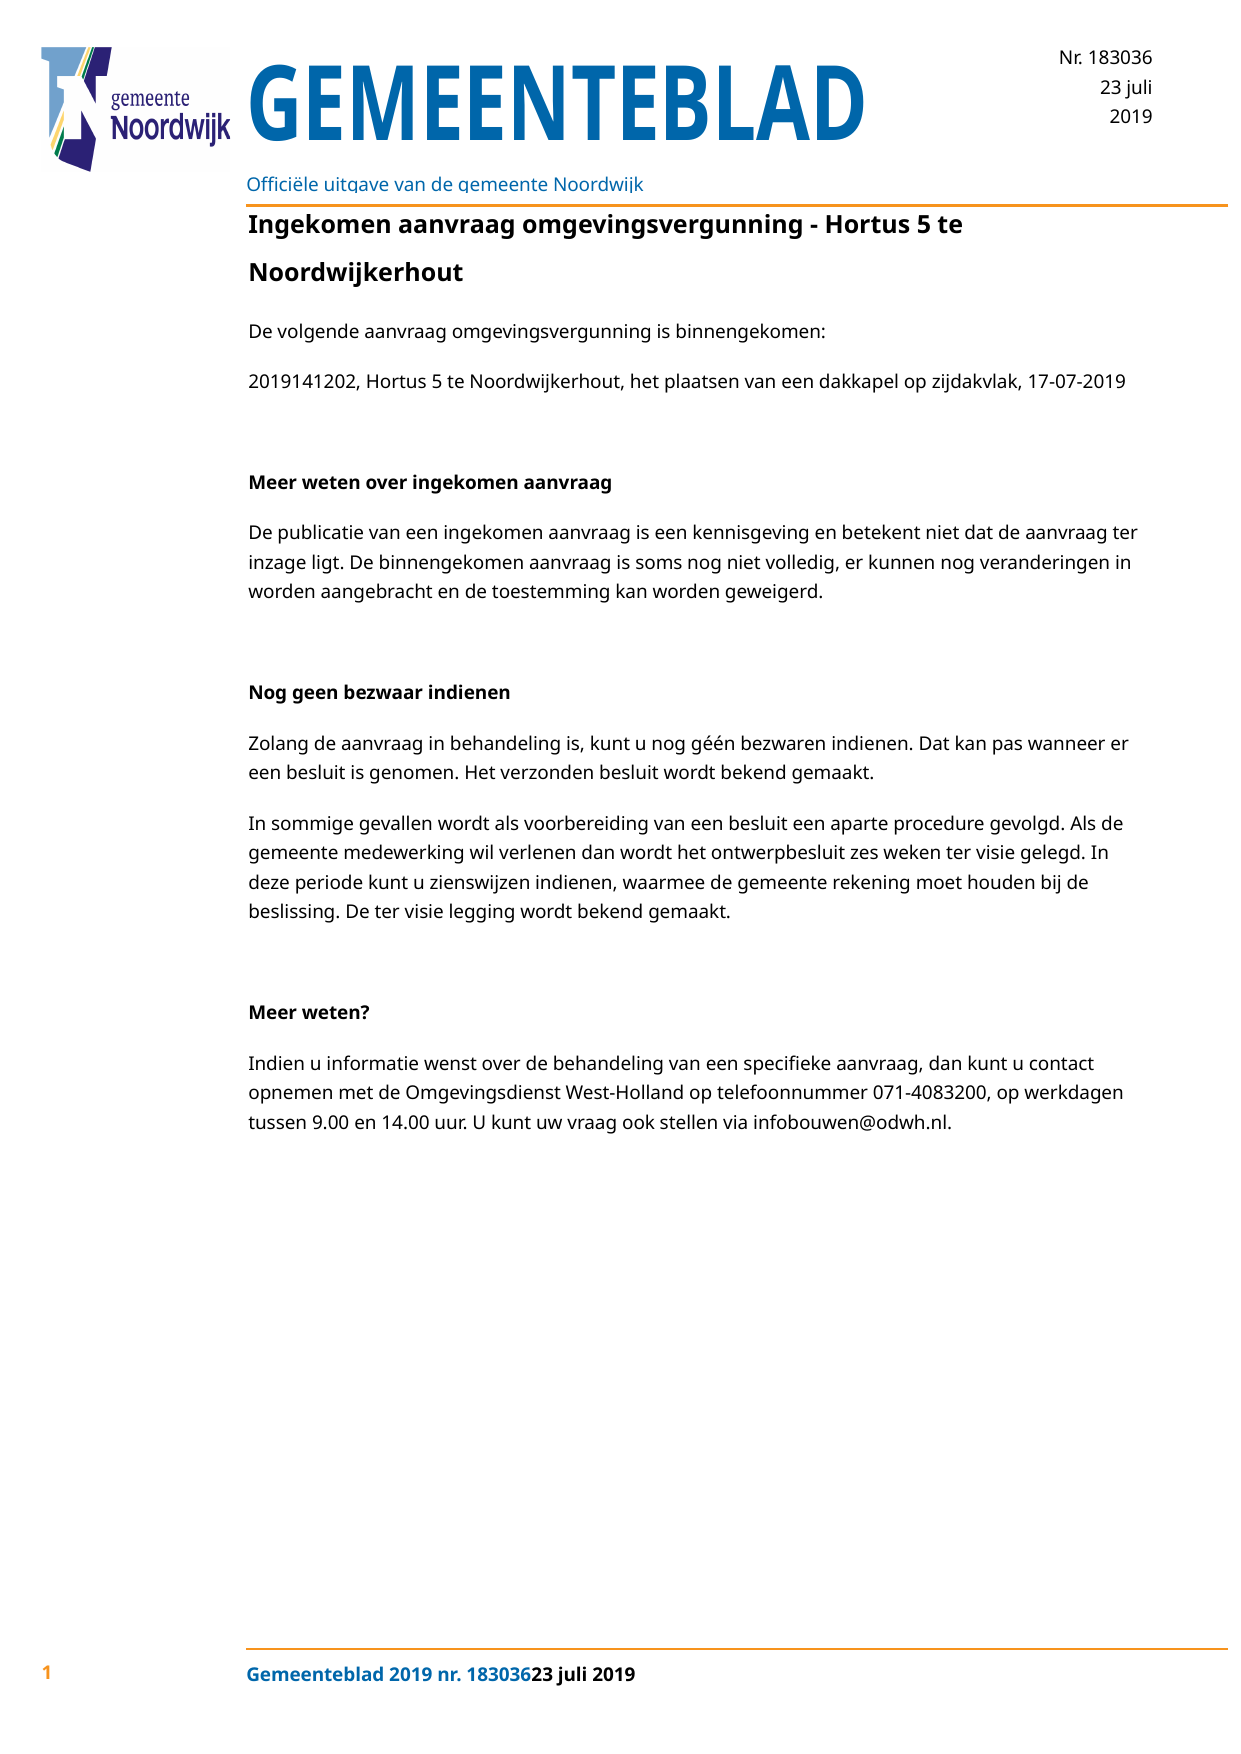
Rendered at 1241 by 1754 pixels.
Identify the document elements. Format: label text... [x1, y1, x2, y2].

text Ingekomen aanvraag omgevingsvergunning - Hortus 5 te Noordwijkerhout [248, 207, 1152, 288]
text De publicatie van een ingekomen aanvraag is een kennisgeving en betekent niet dat de aanvraag ter inzage ligt. De binnengekomen aanvraag is soms nog niet volledig, er kunnen nog veranderingen in worden aangebracht en de toestemming kan worden geweigerd. [248, 519, 1152, 604]
text In sommige gevallen wordt als voorbereiding van een besluit een aparte procedure gevolgd. Als de gemeente medewerking wil verlenen dan wordt het ontwerpbesluit zes weken ter visie gelegd. In deze periode kunt u zienswijzen indienen, waarmee de gemeente rekening moet houden bij de beslissing. De ter visie legging wordt bekend gemaakt. [248, 810, 1152, 924]
text Zolang de aanvraag in behandeling is, kunt u nog géén bezwaren indienen. Dat kan pas wanneer er een besluit is genomen. Het verzonden besluit wordt bekend gemaakt. [248, 730, 1152, 785]
text Nog geen bezwaar indienen [248, 679, 1152, 705]
text Meer weten? [248, 999, 1152, 1025]
text De volgende aanvraag omgevingsvergunning is binnengekomen: [248, 318, 1152, 344]
text Meer weten over ingekomen aanvraag [248, 469, 1152, 495]
text 2019141202, Hortus 5 te Noordwijkerhout, het plaatsen van een dakkapel op zijdakvlak, 17-07-2019 [248, 368, 1152, 394]
text Indien u informatie wenst over de behandeling van een specifieke aanvraag, dan kunt u contact opnemen met de Omgevingsdienst West-Holland op telefoonnummer 071-4083200, op werkdagen tussen 9.00 en 14.00 uur. U kunt uw vraag ook stellen via infobouwen@odwh.nl. [248, 1050, 1152, 1135]
picture [41, 47, 231, 172]
